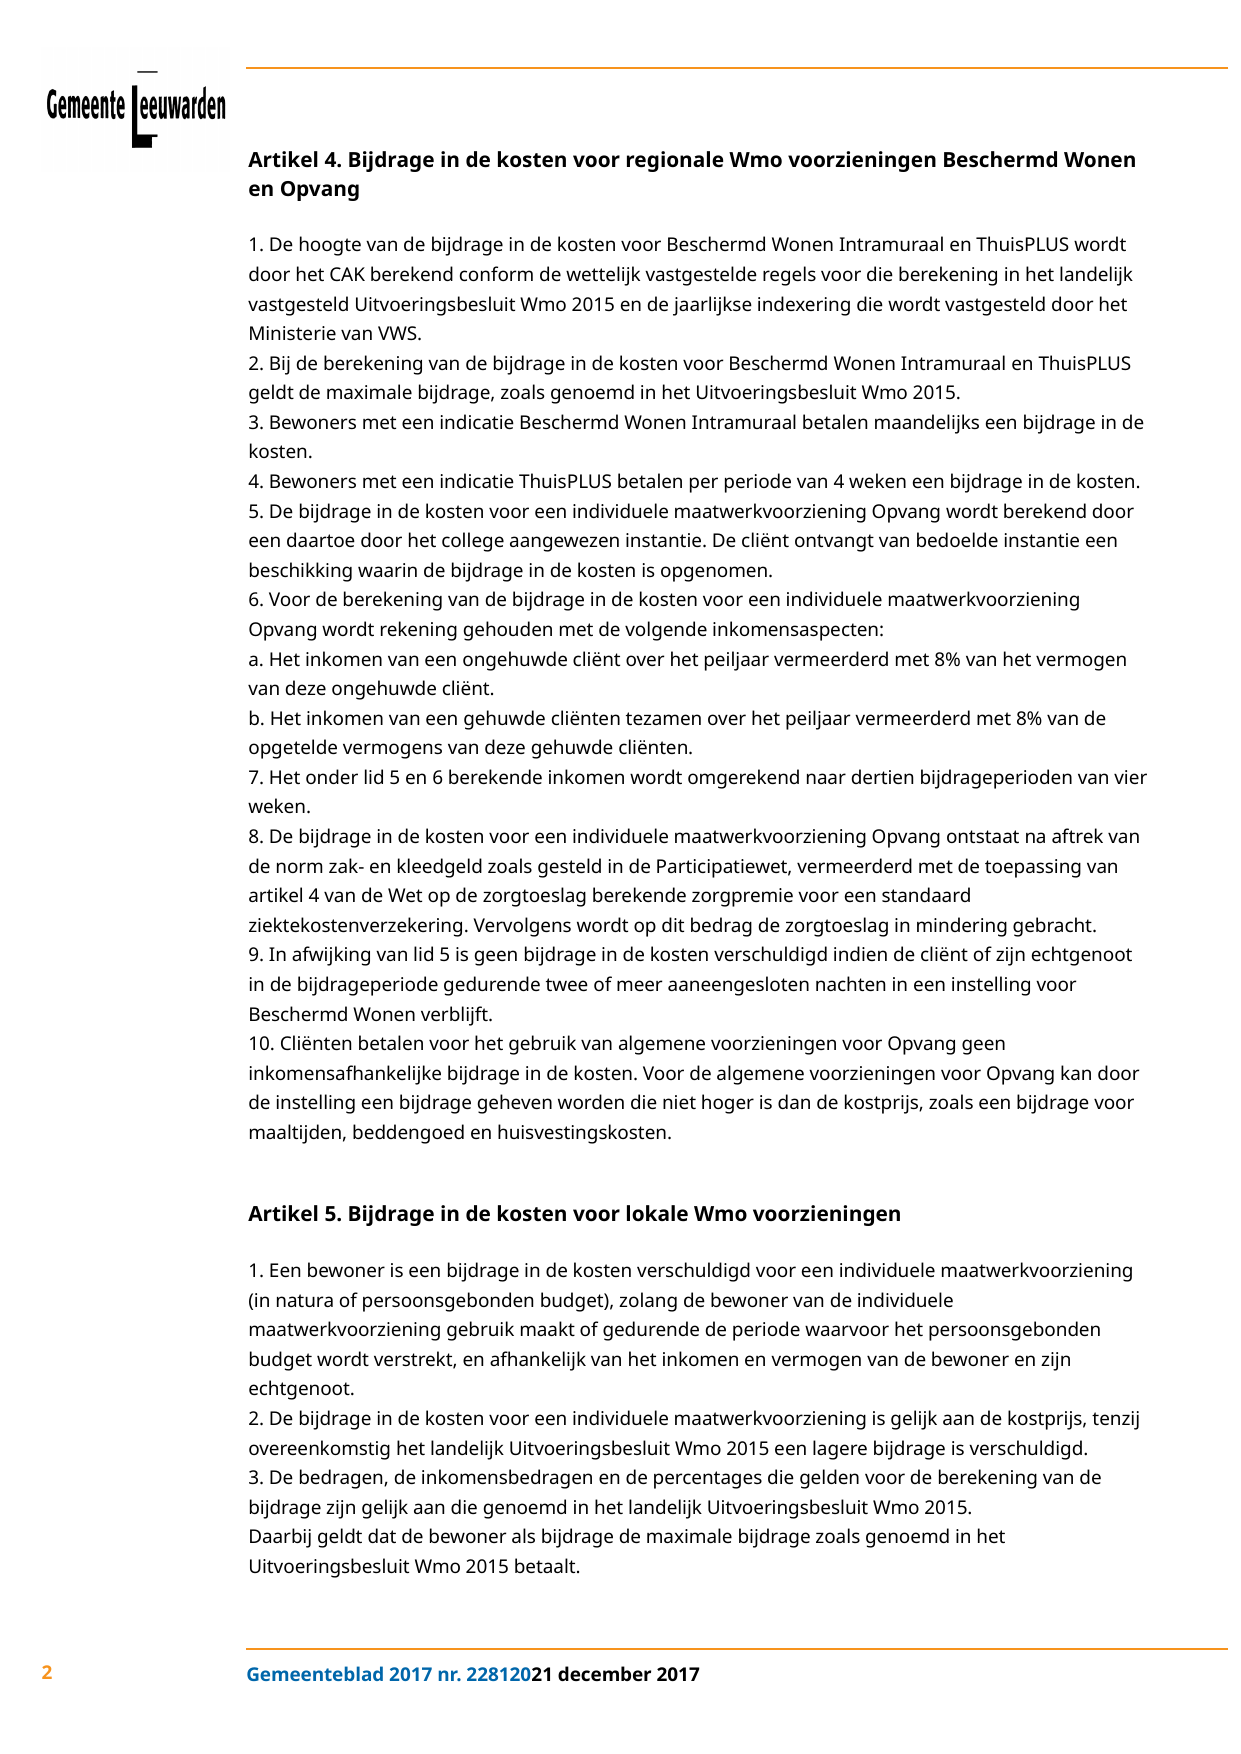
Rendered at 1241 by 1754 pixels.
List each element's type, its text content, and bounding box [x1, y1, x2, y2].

text Daarbij geldt dat de bewoner als bijdrage de maximale bijdrage zoals genoemd in het Uitvoeringsbesluit Wmo 2015 betaalt. [248, 1523, 1152, 1579]
text b. Het inkomen van een gehuwde cliënten tezamen over het peiljaar vermeerderd met 8% van de opgetelde vermogens van deze gehuwde cliënten. [248, 705, 1152, 760]
text 1. Een bewoner is een bijdrage in de kosten verschuldigd voor een individuele maatwerkvoorziening (in natura of persoonsgebonden budget), zolang de bewoner van de individuele maatwerkvoorziening gebruik maakt of gedurende de periode waarvoor het persoonsgebonden budget wordt verstrekt, en afhankelijk van het inkomen en vermogen van de bewoner en zijn echtgenoot. [248, 1257, 1152, 1401]
text 9. In afwijking van lid 5 is geen bijdrage in de kosten verschuldigd indien de cliënt of zijn echtgenoot in de bijdrageperiode gedurende twee of meer aaneengesloten nachten in een instelling voor Beschermd Wonen verblijft. [248, 942, 1152, 1027]
text 1. De hoogte van de bijdrage in de kosten voor Beschermd Wonen Intramuraal en ThuisPLUS wordt door het CAK berekend conform de wettelijk vastgestelde regels voor die berekening in het landelijk vastgesteld Uitvoeringsbesluit Wmo 2015 en de jaarlijkse indexering die wordt vastgesteld door het Ministerie van VWS. [248, 232, 1152, 346]
text a. Het inkomen van een ongehuwde cliënt over het peiljaar vermeerderd met 8% van het vermogen van deze ongehuwde cliënt. [248, 646, 1152, 701]
text 7. Het onder lid 5 en 6 berekende inkomen wordt omgerekend naar dertien bijdrageperioden van vier weken. [248, 764, 1152, 819]
text Artikel 4. Bijdrage in de kosten voor regionale Wmo voorzieningen Beschermd Wonen en Opvang [248, 145, 1152, 202]
text Artikel 5. Bijdrage in de kosten voor lokale Wmo voorzieningen [248, 1199, 1152, 1228]
text 4. Bewoners met een indicatie ThuisPLUS betalen per periode van 4 weken een bijdrage in de kosten. [248, 468, 1152, 494]
text 10. Cliënten betalen voor het gebruik van algemene voorzieningen voor Opvang geen inkomensafhankelijke bijdrage in de kosten. Voor de algemene voorzieningen voor Opvang kan door de instelling een bijdrage geheven worden die niet hoger is dan de kostprijs, zoals een bijdrage voor maaltijden, beddengoed en huisvestingskosten. [248, 1030, 1152, 1145]
text 2. Bij de berekening van de bijdrage in de kosten voor Beschermd Wonen Intramuraal en ThuisPLUS geldt de maximale bijdrage, zoals genoemd in het Uitvoeringsbesluit Wmo 2015. [248, 350, 1152, 405]
text 3. Bewoners met een indicatie Beschermd Wonen Intramuraal betalen maandelijks een bijdrage in de kosten. [248, 409, 1152, 464]
picture [41, 47, 231, 172]
text 3. De bedragen, de inkomensbedragen en de percentages die gelden voor de berekening van de bijdrage zijn gelijk aan die genoemd in het landelijk Uitvoeringsbesluit Wmo 2015. [248, 1464, 1152, 1519]
text 8. De bijdrage in de kosten voor een individuele maatwerkvoorziening Opvang ontstaat na aftrek van de norm zak- en kleedgeld zoals gesteld in de Participatiewet, vermeerderd met de toepassing van artikel 4 van de Wet op de zorgtoeslag berekende zorgpremie voor een standaard ziektekostenverzekering. Vervolgens wordt op dit bedrag de zorgtoeslag in mindering gebracht. [248, 823, 1152, 938]
text 6. Voor de berekening van de bijdrage in de kosten voor een individuele maatwerkvoorziening Opvang wordt rekening gehouden met de volgende inkomensaspecten: [248, 587, 1152, 642]
text 5. De bijdrage in de kosten voor een individuele maatwerkvoorziening Opvang wordt berekend door een daartoe door het college aangewezen instantie. De cliënt ontvangt van bedoelde instantie een beschikking waarin de bijdrage in de kosten is opgenomen. [248, 498, 1152, 583]
text 2. De bijdrage in de kosten voor een individuele maatwerkvoorziening is gelijk aan de kostprijs, tenzij overeenkomstig het landelijk Uitvoeringsbesluit Wmo 2015 een lagere bijdrage is verschuldigd. [248, 1405, 1152, 1460]
